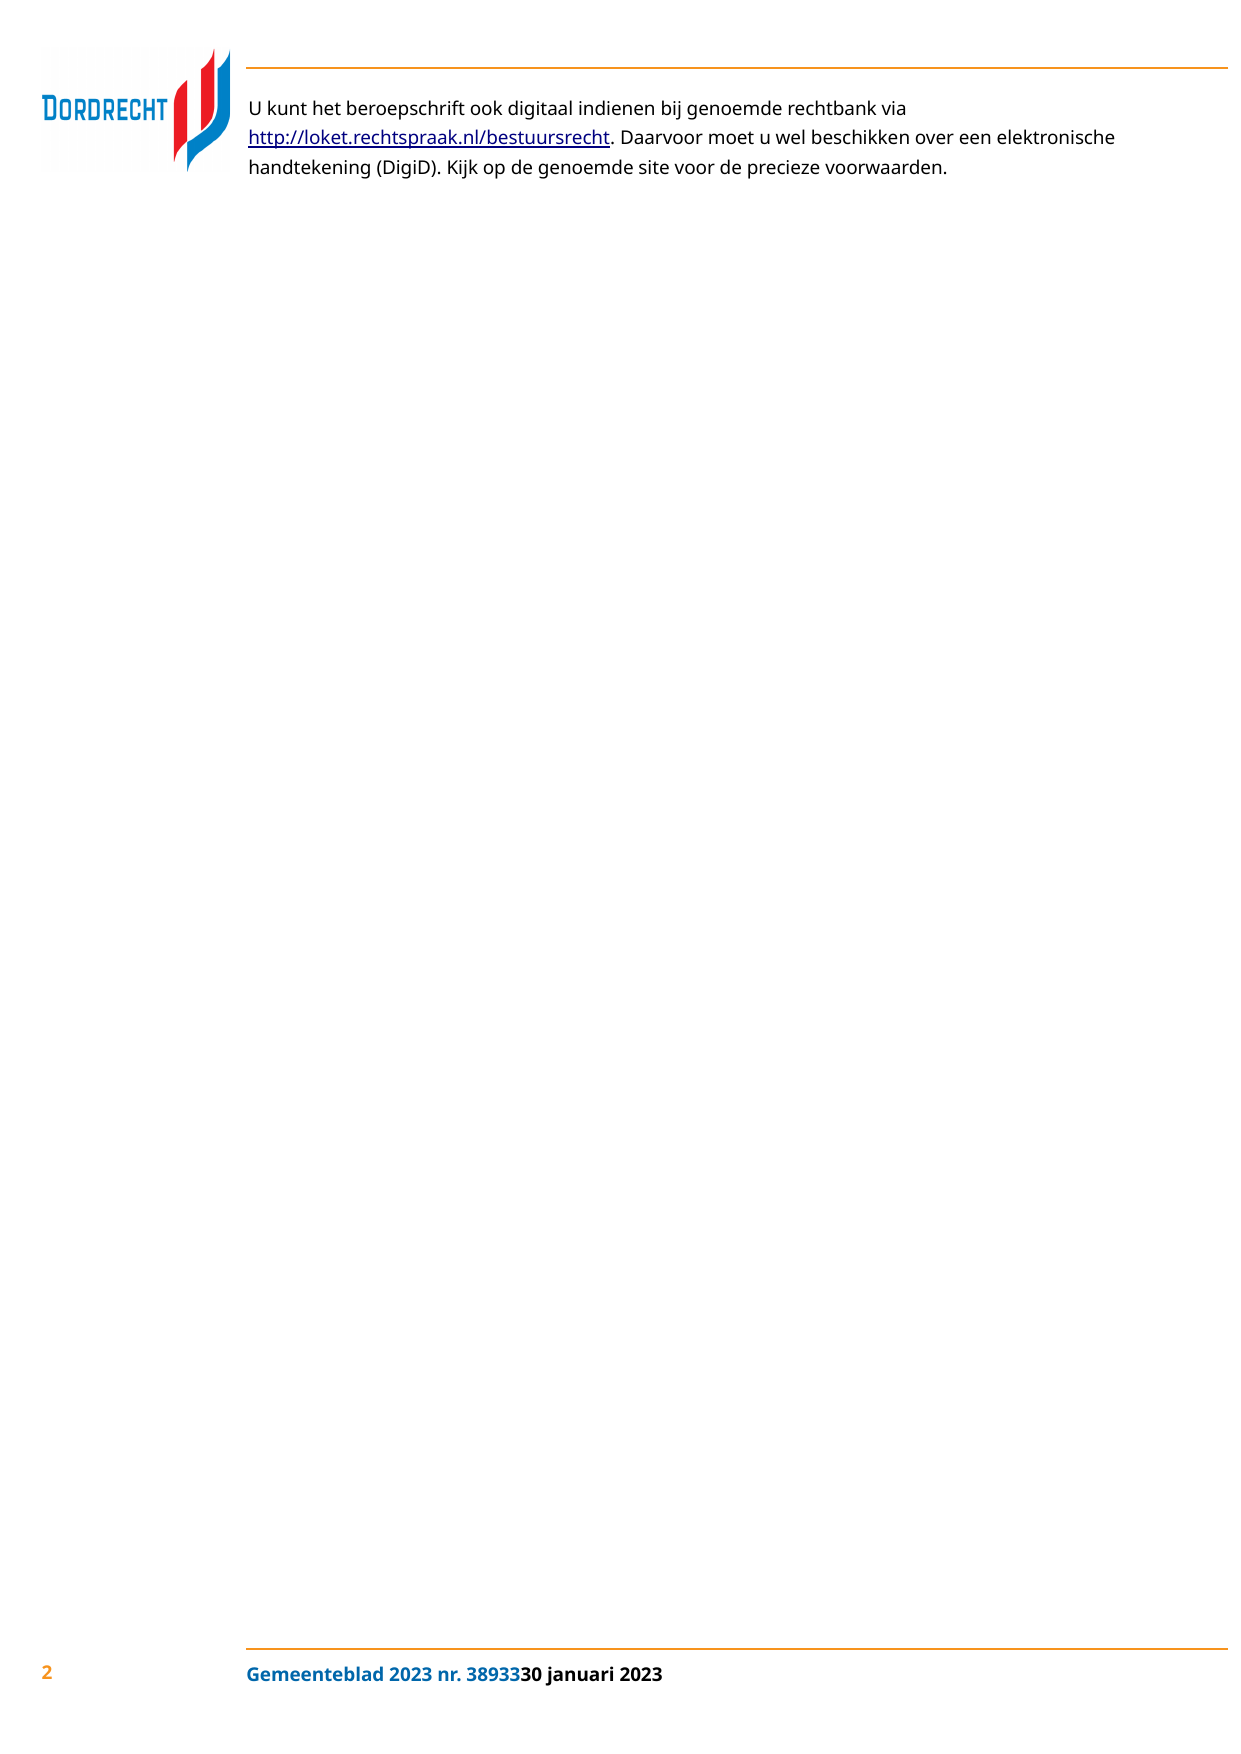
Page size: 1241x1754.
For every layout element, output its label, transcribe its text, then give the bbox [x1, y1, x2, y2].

picture [41, 47, 231, 172]
text U kunt het beroepschrift ook digitaal indienen bij genoemde rechtbank via http://loket.rechtspraak.nl/bestuursrecht. Daarvoor moet u wel beschikken over een elektronische handtekening (DigiD). Kijk op de genoemde site voor de precieze voorwaarden. [248, 95, 1152, 180]
